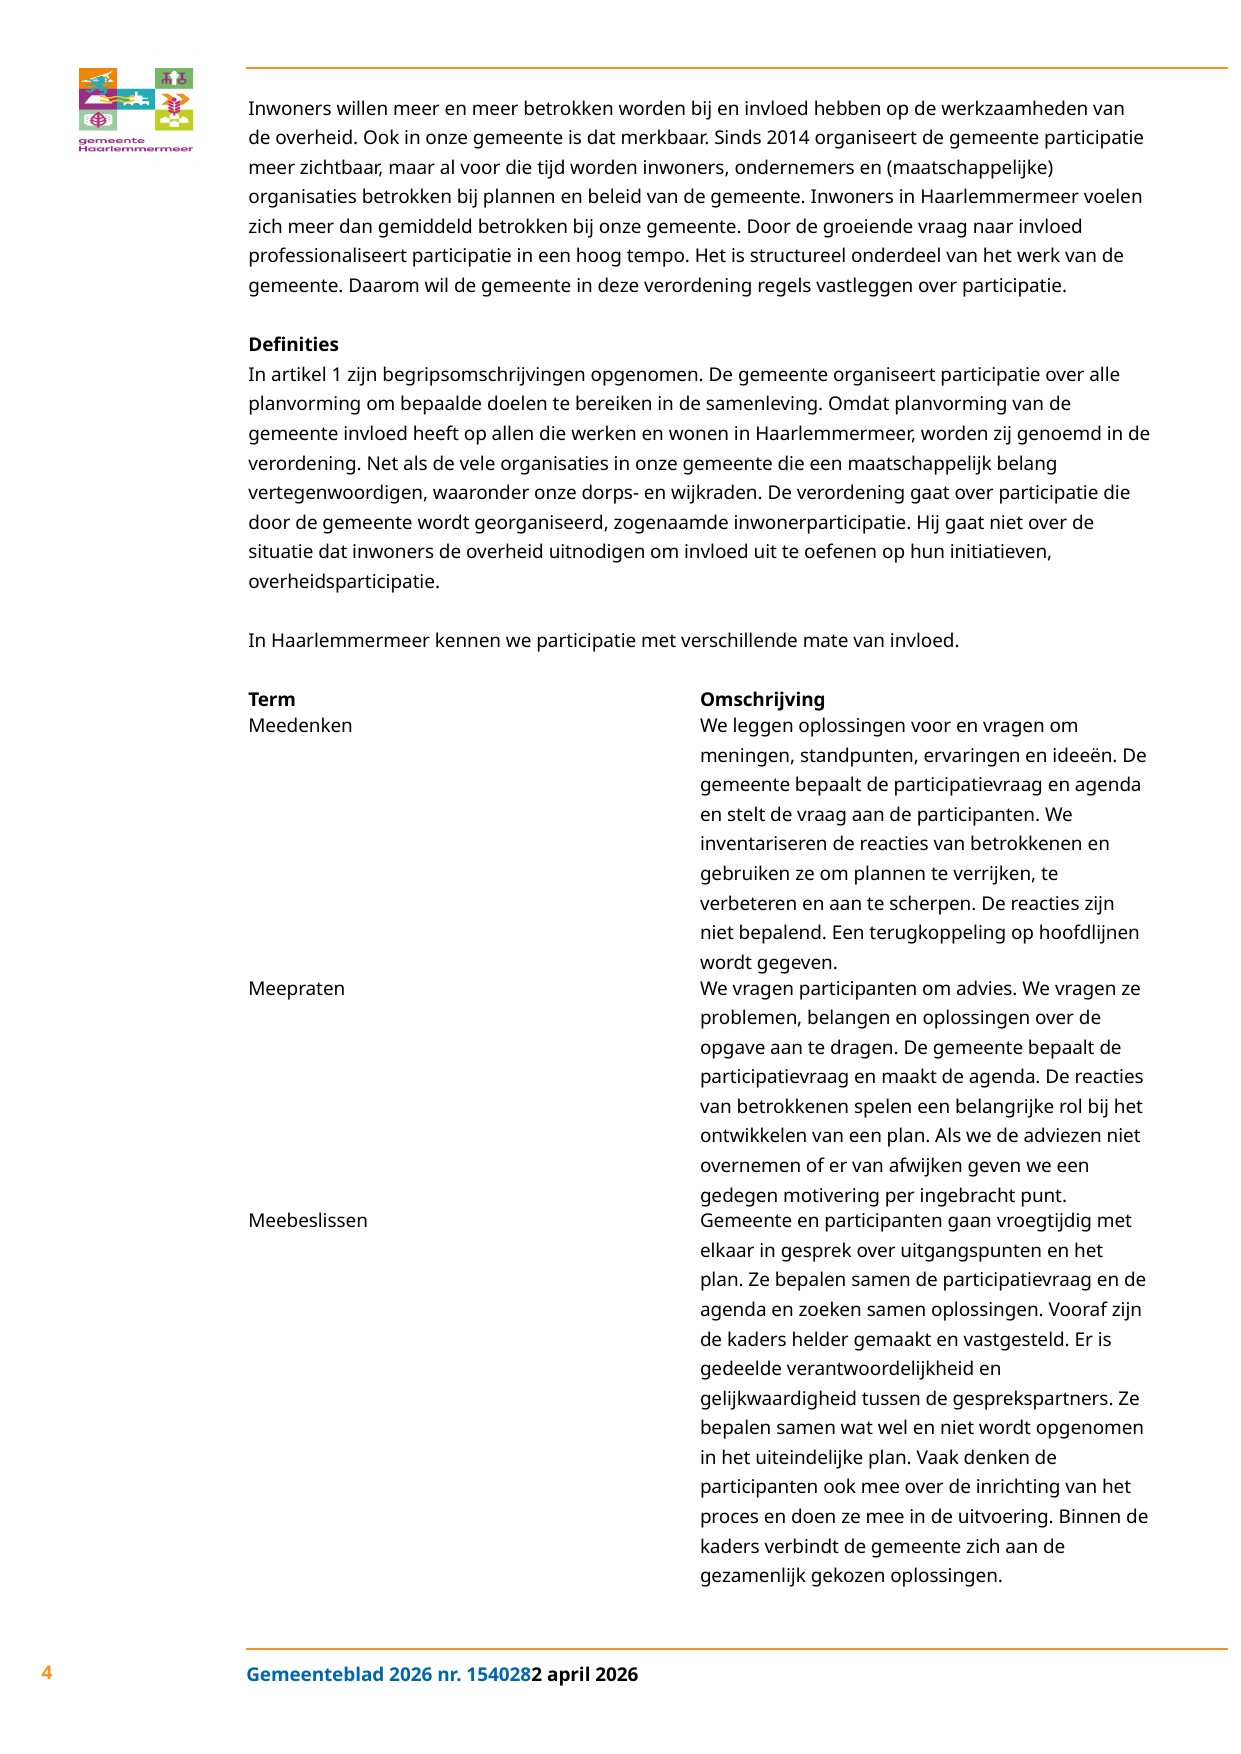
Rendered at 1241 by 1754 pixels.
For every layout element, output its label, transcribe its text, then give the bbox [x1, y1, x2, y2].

table_cell We vragen participanten om advies. We vragen ze problemen, belangen en oplossingen over de opgave aan te dragen. De gemeente bepaalt de participatievraag en maakt de agenda. De reacties van betrokkenen spelen een belangrijke rol bij het ontwikkelen van een plan. Als we de adviezen niet overnemen of er van afwijken geven we een gedegen motivering per ingebracht punt. [700, 975, 1152, 1207]
table_cell Gemeente en participanten gaan vroegtijdig met elkaar in gesprek over uitgangspunten en het plan. Ze bepalen samen de participatievraag en de agenda en zoeken samen oplossingen. Vooraf zijn de kaders helder gemaakt en vastgesteld. Er is gedeelde verantwoordelijkheid en gelijkwaardigheid tussen de gesprekspartners. Ze bepalen samen wat wel en niet wordt opgenomen in het uiteindelijke plan. Vaak denken de participanten ook mee over de inrichting van het proces en doen ze mee in de uitvoering. Binnen de kaders verbindt de gemeente zich aan de gezamenlijk gekozen oplossingen. [700, 1208, 1152, 1588]
table_cell We leggen oplossingen voor en vragen om meningen, standpunten, ervaringen en ideeën. De gemeente bepaalt de participatievraag en agenda en stelt de vraag aan de participanten. We inventariseren de reacties van betrokkenen en gebruiken ze om plannen te verrijken, te verbeteren en aan te scherpen. De reacties zijn niet bepalend. Een terugkoppeling op hoofdlijnen wordt gegeven. [700, 712, 1152, 975]
text In artikel 1 zijn begripsomschrijvingen opgenomen. De gemeente organiseert participatie over alle planvorming om bepaalde doelen te bereiken in de samenleving. Omdat planvorming van de gemeente invloed heeft op allen die werken en wonen in Haarlemmermeer, worden zij genoemd in de verordening. Net als de vele organisaties in onze gemeente die een maatschappelijk belang vertegenwoordigen, waaronder onze dorps- en wijkraden. De verordening gaat over participatie die door de gemeente wordt georganiseerd, zogenaamde inwonerparticipatie. Hij gaat niet over de situatie dat inwoners de overheid uitnodigen om invloed uit te oefenen op hun initiatieven, overheidsparticipatie. [248, 361, 1152, 594]
table_header Term ​ [248, 687, 700, 712]
table_cell Meebeslissen [248, 1208, 700, 1588]
table_cell Meepraten​ [248, 975, 700, 1207]
text Inwoners willen meer en meer betrokken worden bij en invloed hebben op de werkzaamheden van de overheid. Ook in onze gemeente is dat merkbaar. Sinds 2014 organiseert de gemeente participatie meer zichtbaar, maar al voor die tijd worden inwoners, ondernemers en (maatschappelijke) organisaties betrokken bij plannen en beleid van de gemeente. Inwoners in Haarlemmermeer voelen zich meer dan gemiddeld betrokken bij onze gemeente. Door de groeiende vraag naar invloed professionaliseert participatie in een hoog tempo. Het is structureel onderdeel van het werk van de gemeente. Daarom wil de gemeente in deze verordening regels vastleggen over participatie. [248, 95, 1152, 298]
text In Haarlemmermeer kennen we participatie met verschillende mate van invloed. [248, 627, 1152, 653]
table_cell Meedenken [248, 712, 700, 975]
text Definities [248, 331, 1152, 357]
picture [41, 47, 231, 172]
table_header Omschrijving ​ [700, 687, 1152, 712]
